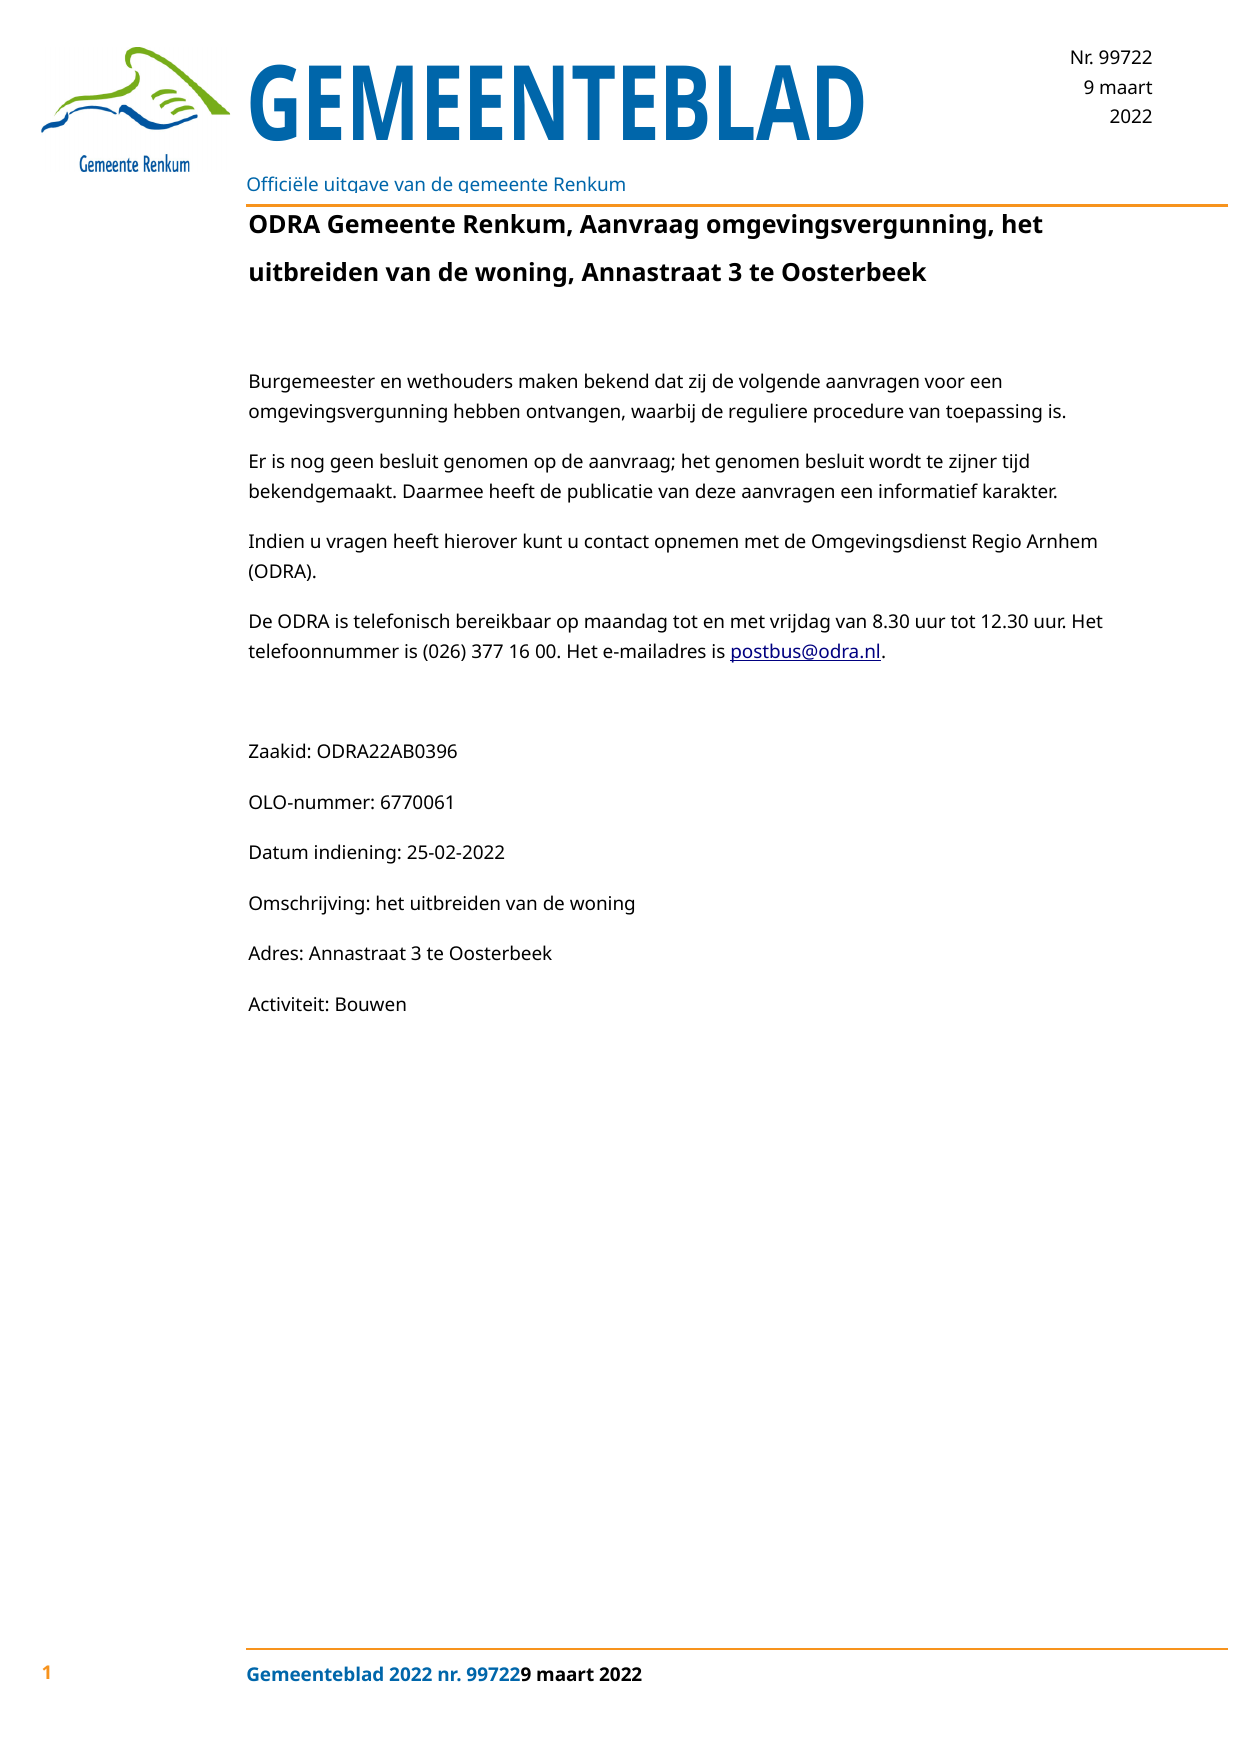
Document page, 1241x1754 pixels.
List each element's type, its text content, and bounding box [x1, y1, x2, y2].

text Zaakid: ODRA22AB0396 [248, 739, 1152, 764]
text Adres: Annastraat 3 te Oosterbeek [248, 940, 1152, 966]
text OLO-nummer: 6770061 [248, 789, 1152, 815]
text Er is nog geen besluit genomen op de aanvraag; het genomen besluit wordt te zijner tijd bekendgemaakt. Daarmee heeft de publicatie van deze aanvragen een informatief karakter. [248, 448, 1152, 504]
text Burgemeester en wethouders maken bekend dat zij de volgende aanvragen voor een omgevingsvergunning hebben ontvangen, waarbij de reguliere procedure van toepassing is. [248, 368, 1152, 424]
text Omschrijving: het uitbreiden van de woning [248, 890, 1152, 916]
text Datum indiening: 25-02-2022 [248, 839, 1152, 865]
text Activiteit: Bouwen [248, 991, 1152, 1017]
text ODRA Gemeente Renkum, Aanvraag omgevingsvergunning, het uitbreiden van de woning, Annastraat 3 te Oosterbeek [248, 207, 1152, 288]
text Indien u vragen heeft hierover kunt u contact opnemen met de Omgevingsdienst Regio Arnhem (ODRA). [248, 528, 1152, 584]
picture [41, 47, 231, 172]
text De ODRA is telefonisch bereikbaar op maandag tot en met vrijdag van 8.30 uur tot 12.30 uur. Het telefoonnummer is (026) 377 16 00. Het e-mailadres is postbus@odra.nl. [248, 608, 1152, 664]
